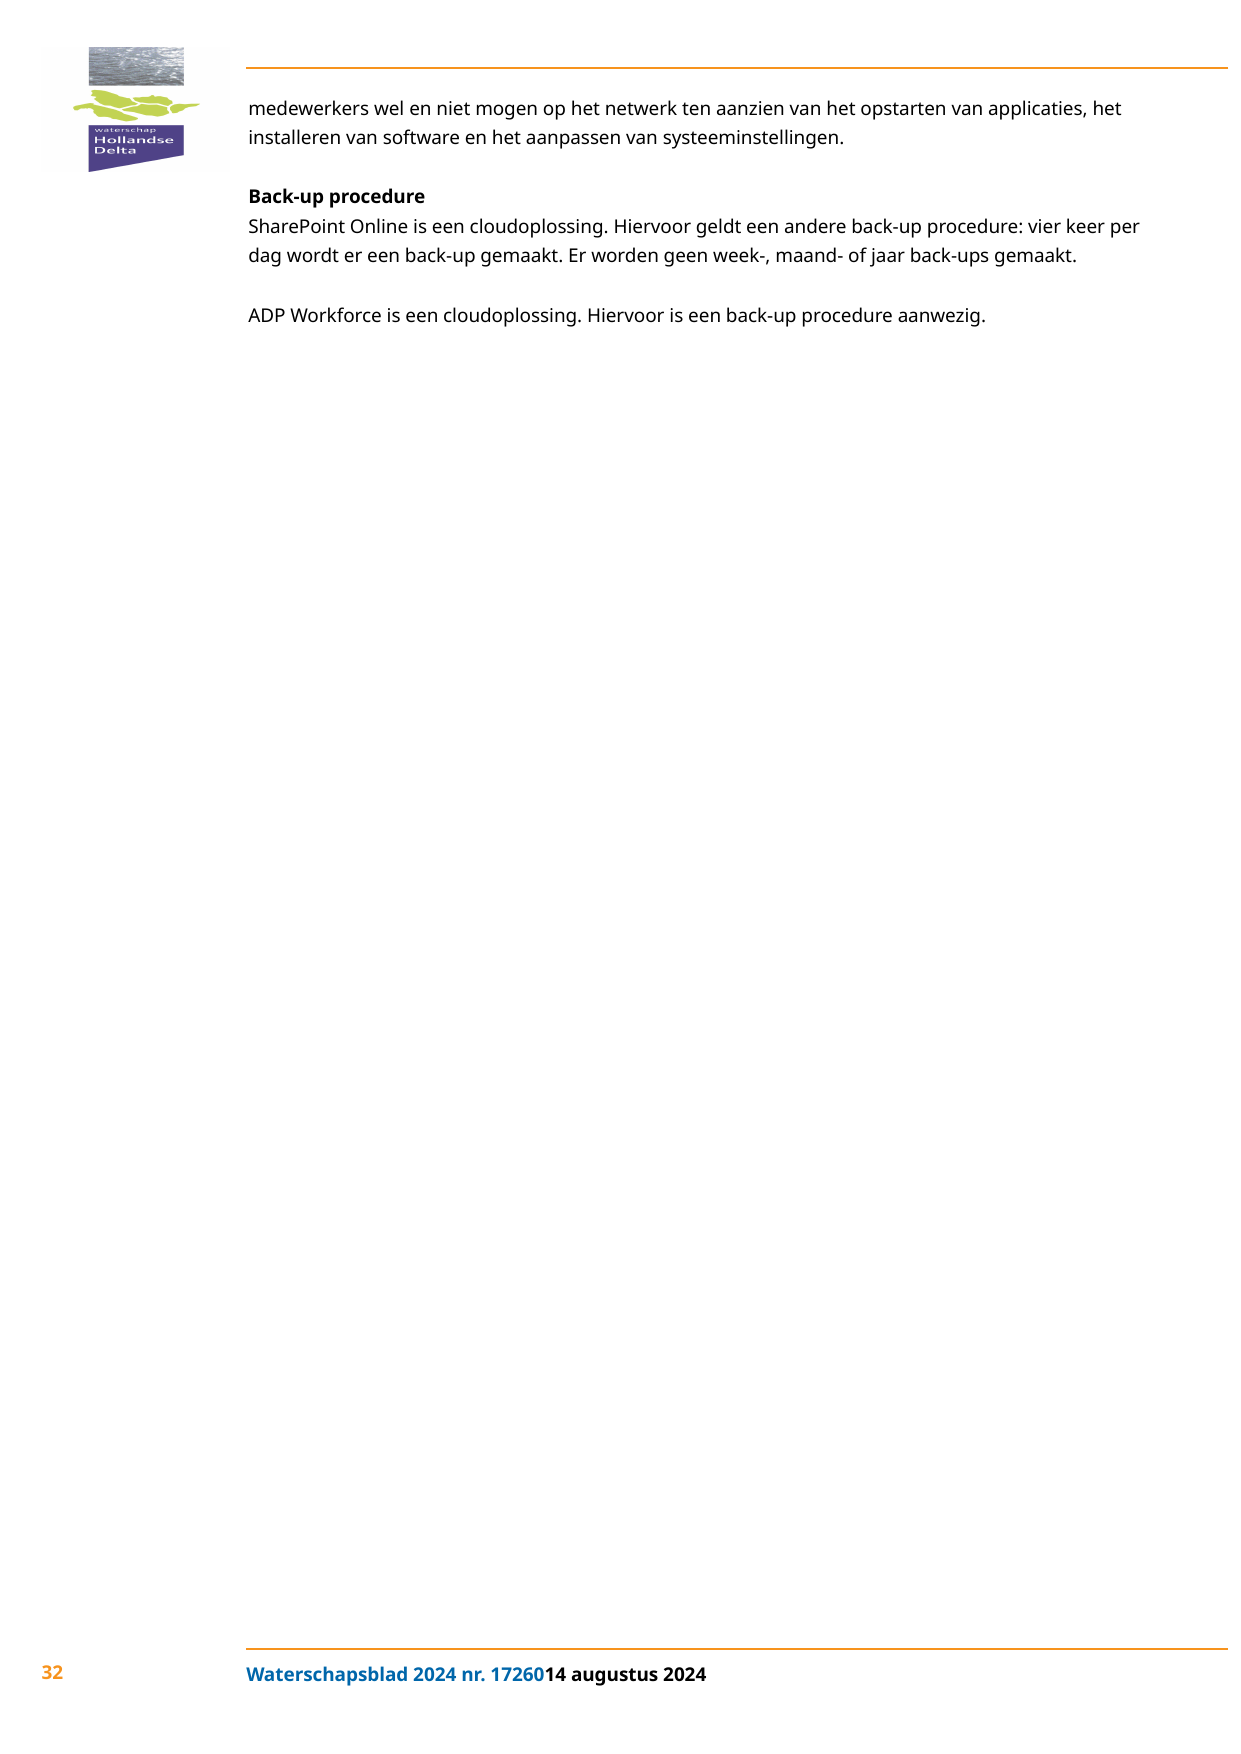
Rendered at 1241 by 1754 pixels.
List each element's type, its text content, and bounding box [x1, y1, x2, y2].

text medewerkers wel en niet mogen op het netwerk ten aanzien van het opstarten van applicaties, het installeren van software en het aanpassen van systeeminstellingen. [248, 95, 1152, 150]
text ADP Workforce is een cloudoplossing. Hiervoor is een back-up procedure aanwezig. [248, 302, 1152, 328]
text Back-up procedure [248, 183, 1152, 209]
picture [41, 47, 231, 172]
text SharePoint Online is een cloudoplossing. Hiervoor geldt een andere back-up procedure: vier keer per dag wordt er een back-up gemaakt. Er worden geen week-, maand- of jaar back-ups gemaakt. [248, 213, 1152, 268]
